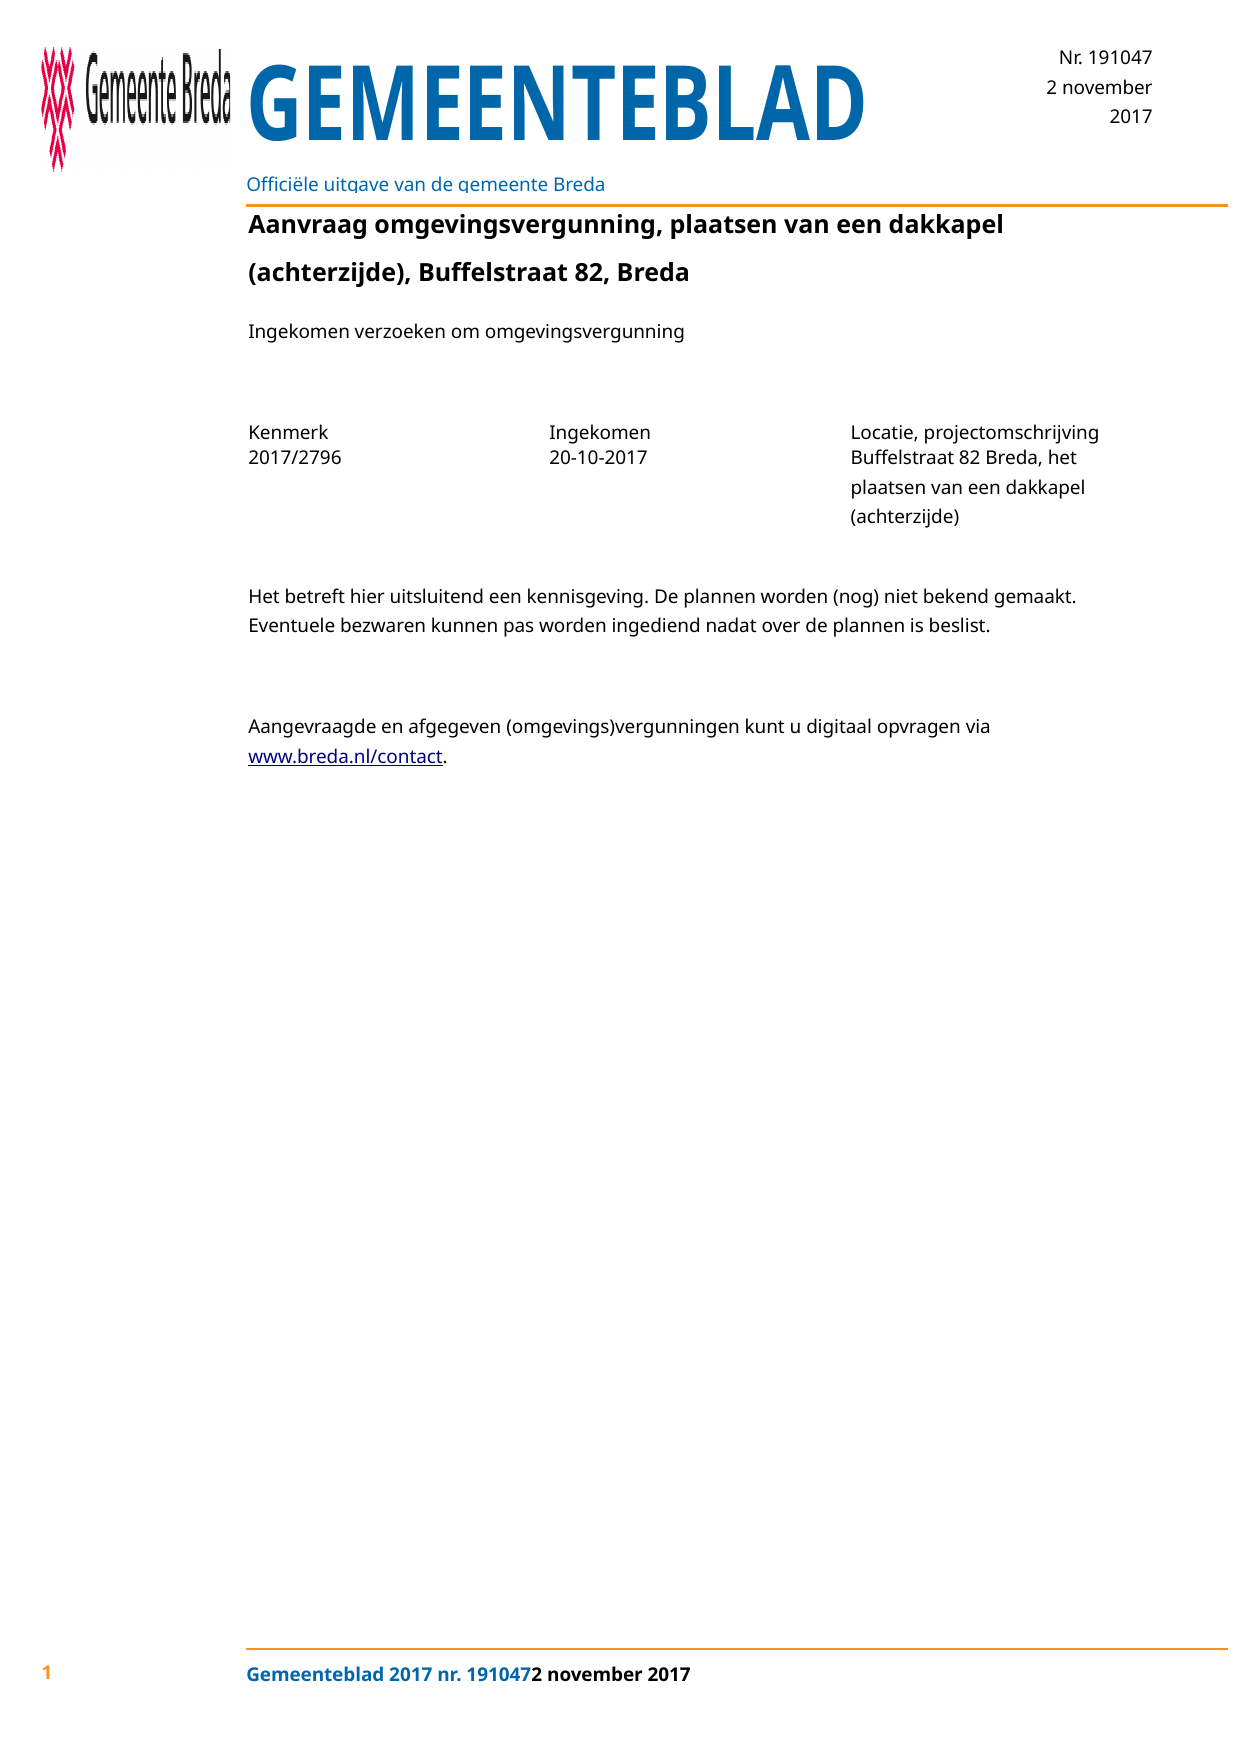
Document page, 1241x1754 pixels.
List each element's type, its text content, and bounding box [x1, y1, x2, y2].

text Aangevraagde en afgegeven (omgevings)vergunningen kunt u digitaal opvragen via www.breda.nl/contact. [248, 713, 1152, 769]
text Aanvraag omgevingsvergunning, plaatsen van een dakkapel (achterzijde), Buffelstraat 82, Breda [248, 207, 1152, 288]
table_header Kenmerk [248, 419, 549, 444]
text Het betreft hier uitsluitend een kennisgeving. De plannen worden (nog) niet bekend gemaakt. Eventuele bezwaren kunnen pas worden ingediend nadat over de plannen is beslist. [248, 583, 1152, 638]
text Ingekomen verzoeken om omgevingsvergunning [248, 318, 1152, 344]
picture [41, 47, 231, 172]
table_cell 20-10-2017 [549, 445, 850, 529]
table_header Locatie, projectomschrijving [850, 419, 1152, 444]
table_cell Buffelstraat 82 Breda, het plaatsen van een dakkapel (achterzijde) [850, 445, 1152, 529]
table_header Ingekomen [549, 419, 850, 444]
table_cell 2017/2796 [248, 445, 549, 529]
